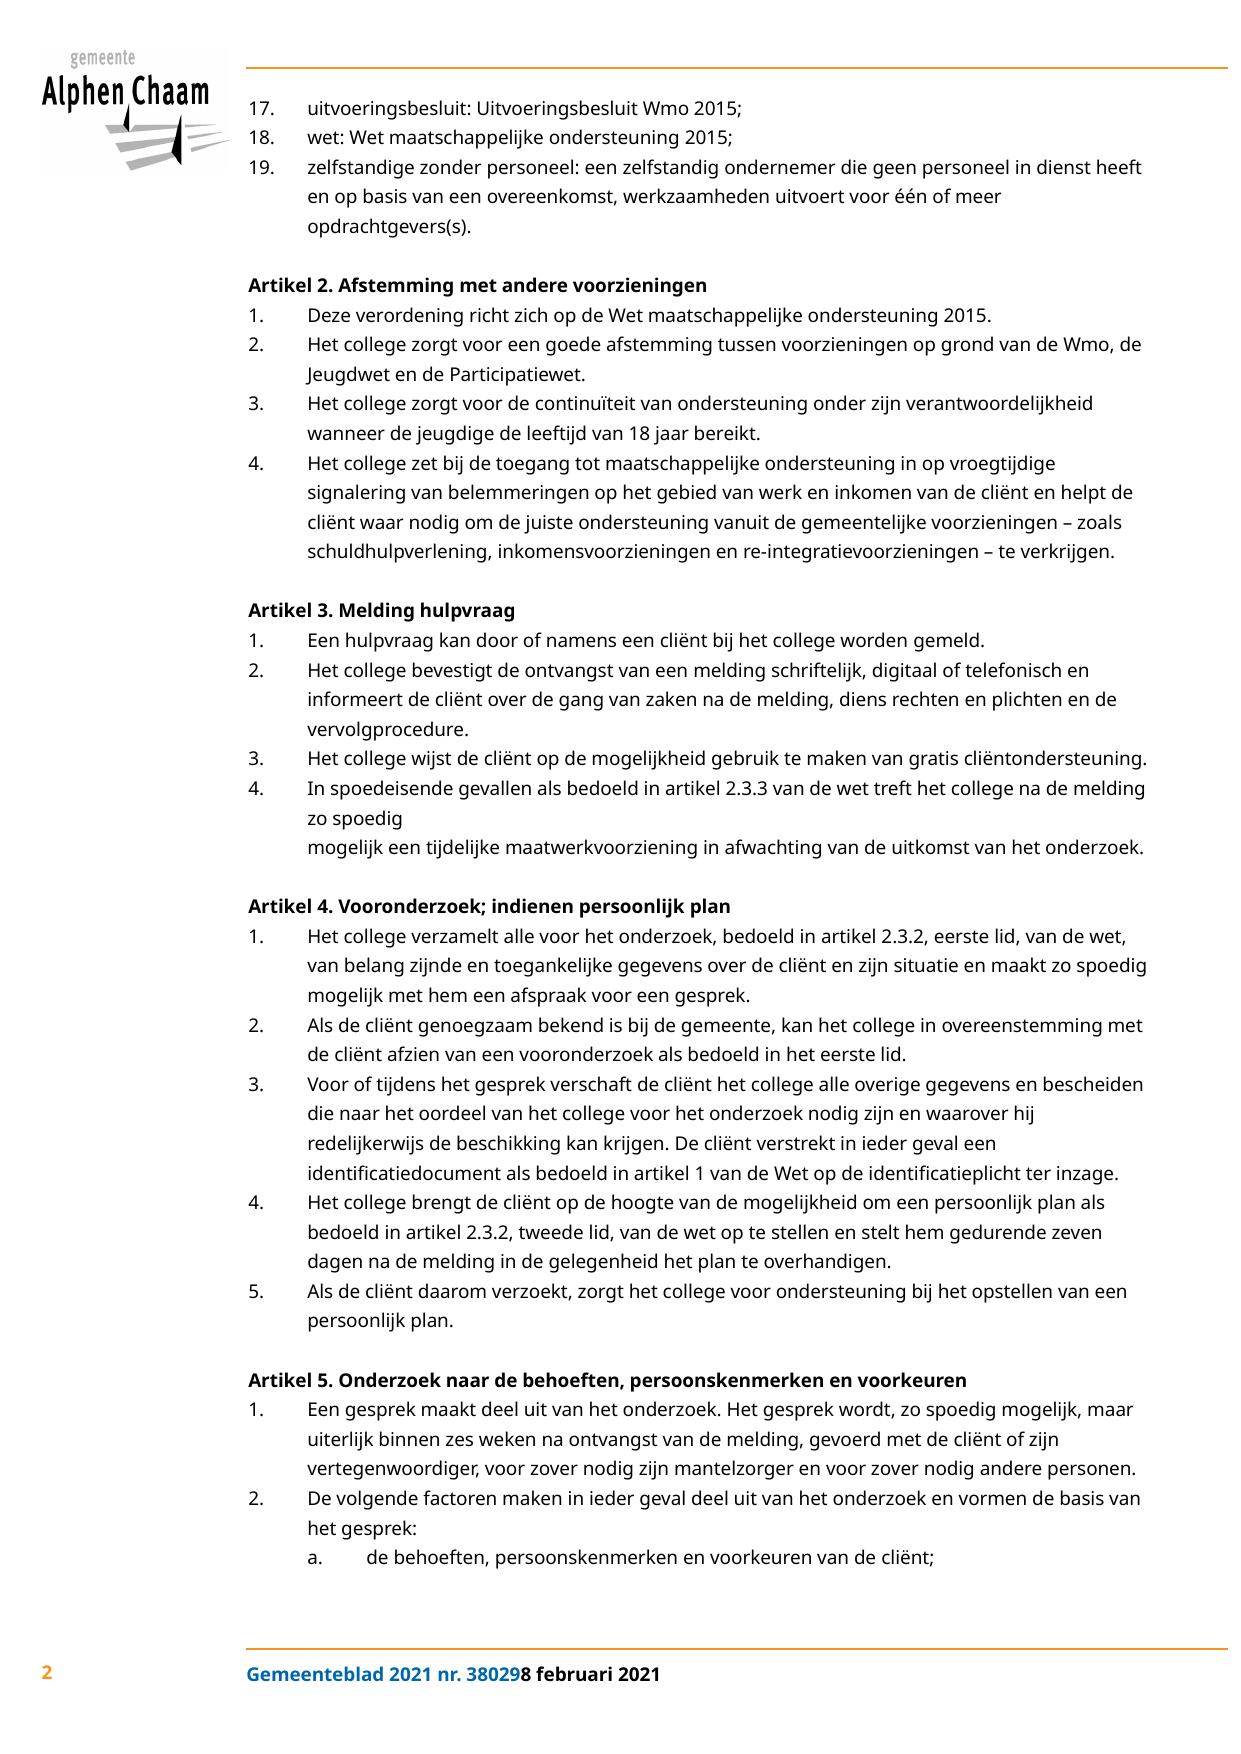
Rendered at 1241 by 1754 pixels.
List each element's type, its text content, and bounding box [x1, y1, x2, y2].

list In spoedeisende gevallen als bedoeld in artikel 2.3.3 van de wet treft het college na de melding zo spoedig mogelijk een tijdelijke maatwerkvoorziening in afwachting van de uitkomst van het onderzoek. [248, 775, 1152, 860]
list uitvoeringsbesluit: Uitvoeringsbesluit Wmo 2015; [248, 95, 1152, 121]
list wet: Wet maatschappelijke ondersteuning 2015; [248, 124, 1152, 150]
list Deze verordening richt zich op de Wet maatschappelijke ondersteuning 2015. [248, 302, 1152, 328]
list de behoeften, persoonskenmerken en voorkeuren van de cliënt; [307, 1544, 1152, 1570]
text Artikel 4. Vooronderzoek; indienen persoonlijk plan [248, 893, 1152, 919]
text Artikel 3. Melding hulpvraag [248, 598, 1152, 623]
list Voor of tijdens het gesprek verschaft de cliënt het college alle overige gegevens en bescheiden die naar het oordeel van het college voor het onderzoek nodig zijn en waarover hij redelijkerwijs de beschikking kan krijgen. De cliënt verstrekt in ieder geval een identificatiedocument als bedoeld in artikel 1 van de Wet op de identificatieplicht ter inzage. [248, 1071, 1152, 1186]
picture [41, 47, 231, 172]
list Een gesprek maakt deel uit van het onderzoek. Het gesprek wordt, zo spoedig mogelijk, maar uiterlijk binnen zes weken na ontvangst van de melding, gevoerd met de cliënt of zijn vertegenwoordiger, voor zover nodig zijn mantelzorger en voor zover nodig andere personen. [248, 1396, 1152, 1481]
list zelfstandige zonder personeel: een zelfstandig ondernemer die geen personeel in dienst heeft en op basis van een overeenkomst, werkzaamheden uitvoert voor één of meer opdrachtgevers(s). [248, 154, 1152, 239]
text Artikel 2. Afstemming met andere voorzieningen [248, 272, 1152, 298]
list Het college wijst de cliënt op de mogelijkheid gebruik te maken van gratis cliëntondersteuning. [248, 746, 1152, 771]
list De volgende factoren maken in ieder geval deel uit van het onderzoek en vormen de basis van het gesprek: [248, 1485, 1152, 1541]
list Het college zorgt voor een goede afstemming tussen voorzieningen op grond van de Wmo, de Jeugdwet en de Participatiewet. [248, 331, 1152, 387]
text Artikel 5. Onderzoek naar de behoeften, persoonskenmerken en voorkeuren [248, 1367, 1152, 1393]
list Als de cliënt daarom verzoekt, zorgt het college voor ondersteuning bij het opstellen van een persoonlijk plan. [248, 1278, 1152, 1333]
list Als de cliënt genoegzaam bekend is bij de gemeente, kan het college in overeenstemming met de cliënt afzien van een vooronderzoek als bedoeld in het eerste lid. [248, 1012, 1152, 1067]
list Het college brengt de cliënt op de hoogte van de mogelijkheid om een persoonlijk plan als bedoeld in artikel 2.3.2, tweede lid, van de wet op te stellen en stelt hem gedurende zeven dagen na de melding in de gelegenheid het plan te overhandigen. [248, 1189, 1152, 1274]
list Het college zet bij de toegang tot maatschappelijke ondersteuning in op vroegtijdige signalering van belemmeringen op het gebied van werk en inkomen van de cliënt en helpt de cliënt waar nodig om de juiste ondersteuning vanuit de gemeentelijke voorzieningen – zoals schuldhulpverlening, inkomensvoorzieningen en re-integratievoorzieningen – te verkrijgen. [248, 450, 1152, 564]
list Het college bevestigt de ontvangst van een melding schriftelijk, digitaal of telefonisch en informeert de cliënt over de gang van zaken na de melding, diens rechten en plichten en de vervolgprocedure. [248, 657, 1152, 742]
list Een hulpvraag kan door of namens een cliënt bij het college worden gemeld. [248, 627, 1152, 653]
list Het college verzamelt alle voor het onderzoek, bedoeld in artikel 2.3.2, eerste lid, van de wet, van belang zijnde en toegankelijke gegevens over de cliënt en zijn situatie en maakt zo spoedig mogelijk met hem een afspraak voor een gesprek. [248, 923, 1152, 1008]
list Het college zorgt voor de continuïteit van ondersteuning onder zijn verantwoordelijkheid wanneer de jeugdige de leeftijd van 18 jaar bereikt. [248, 391, 1152, 446]
